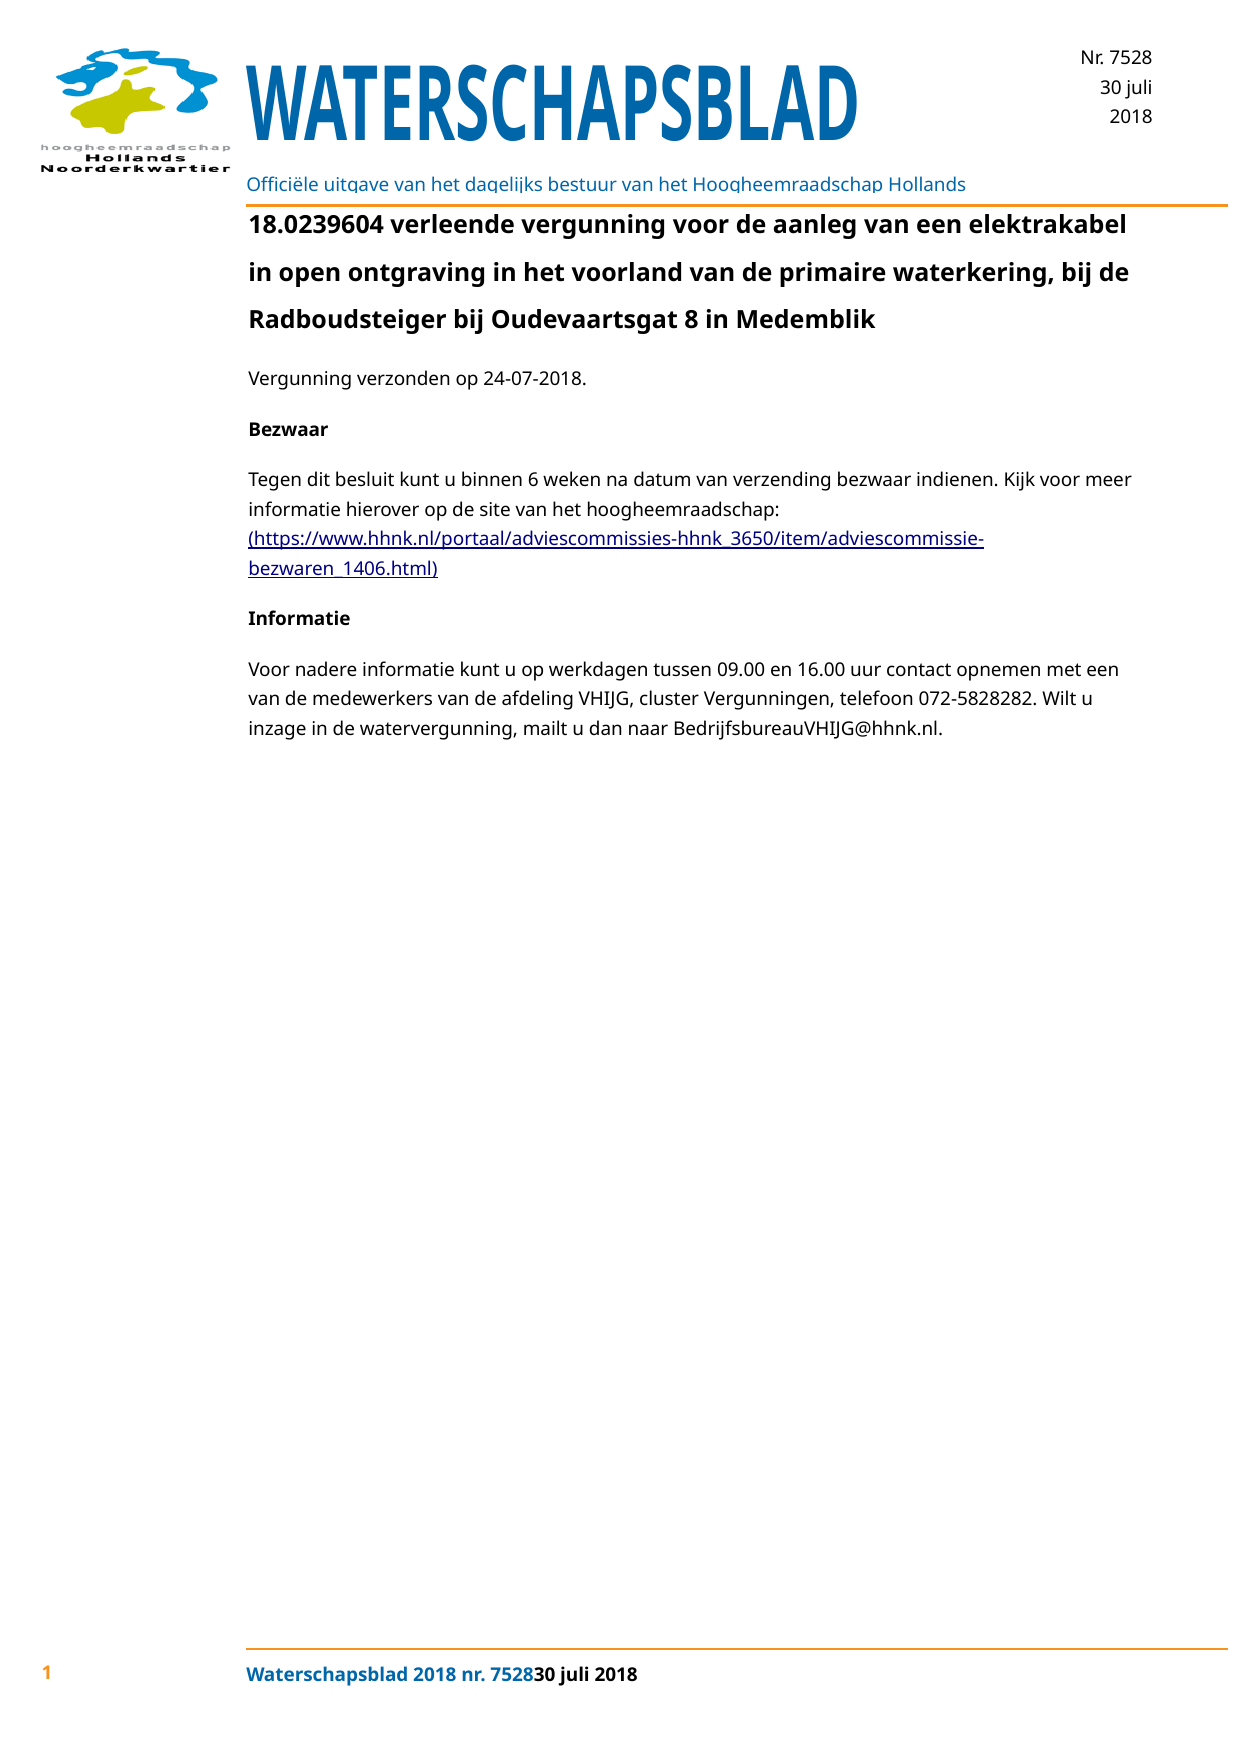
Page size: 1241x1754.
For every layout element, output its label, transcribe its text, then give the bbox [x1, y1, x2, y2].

picture [41, 47, 231, 172]
text Vergunning verzonden op 24-07-2018. [248, 366, 1152, 391]
text Voor nadere informatie kunt u op werkdagen tussen 09.00 en 16.00 uur contact opnemen met een van de medewerkers van de afdeling VHIJG, cluster Vergunningen, telefoon 072-5828282. Wilt u inzage in de watervergunning, mailt u dan naar BedrijfsbureauVHIJG@hhnk.nl. [248, 656, 1152, 741]
text Bezwaar [248, 416, 1152, 442]
text 18.0239604 verleende vergunning voor de aanleg van een elektrakabel in open ontgraving in het voorland van de primaire waterkering, bij de Radboudsteiger bij Oudevaartsgat 8 in Medemblik [248, 207, 1152, 336]
text Tegen dit besluit kunt u binnen 6 weken na datum van verzending bezwaar indienen. Kijk voor meer informatie hierover op de site van het hoogheemraadschap: (https://www.hhnk.nl/portaal/adviescommissies-hhnk_3650/item/adviescommissie-bezwaren_1406.html) [248, 466, 1152, 581]
text Informatie [248, 606, 1152, 631]
